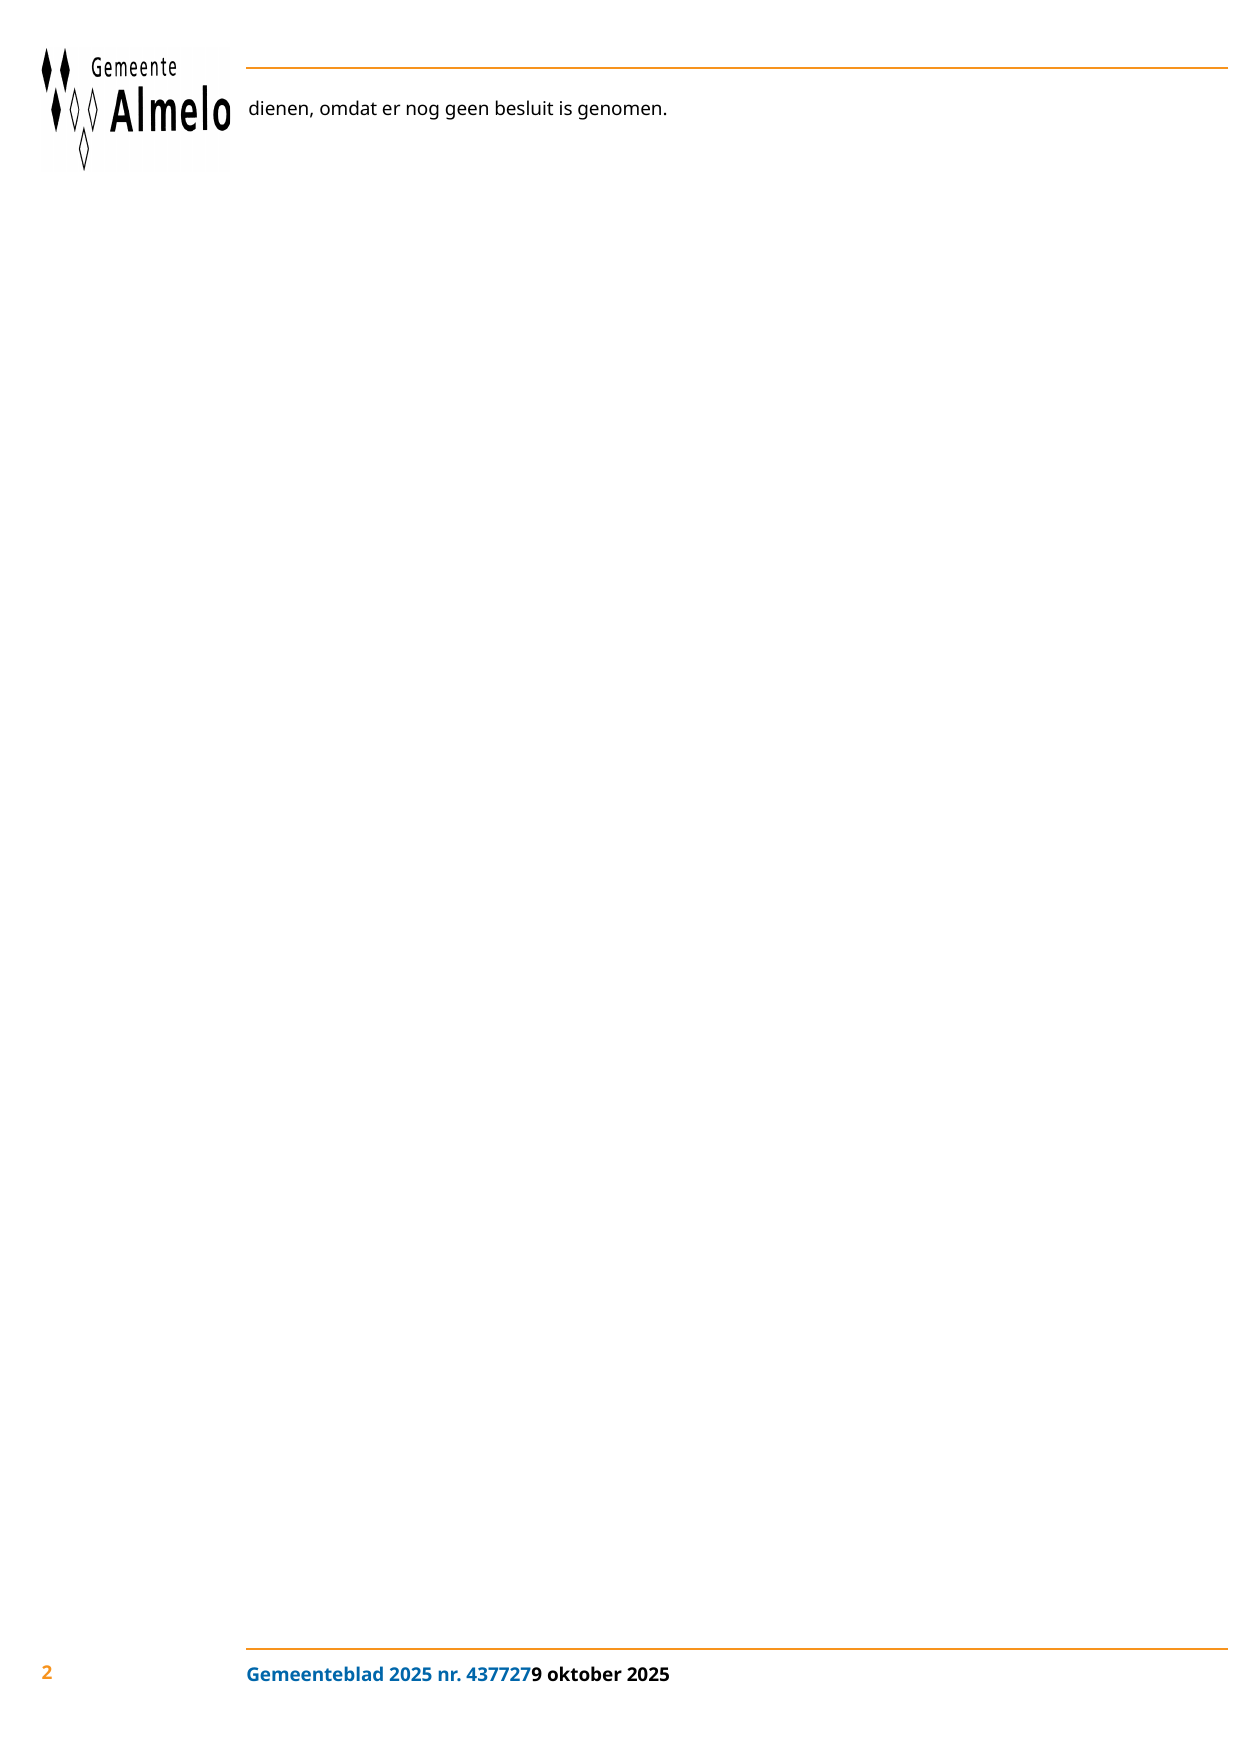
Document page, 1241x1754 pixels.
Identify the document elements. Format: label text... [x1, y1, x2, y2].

picture [41, 47, 231, 172]
text dienen, omdat er nog geen besluit is genomen. [248, 95, 1152, 121]
